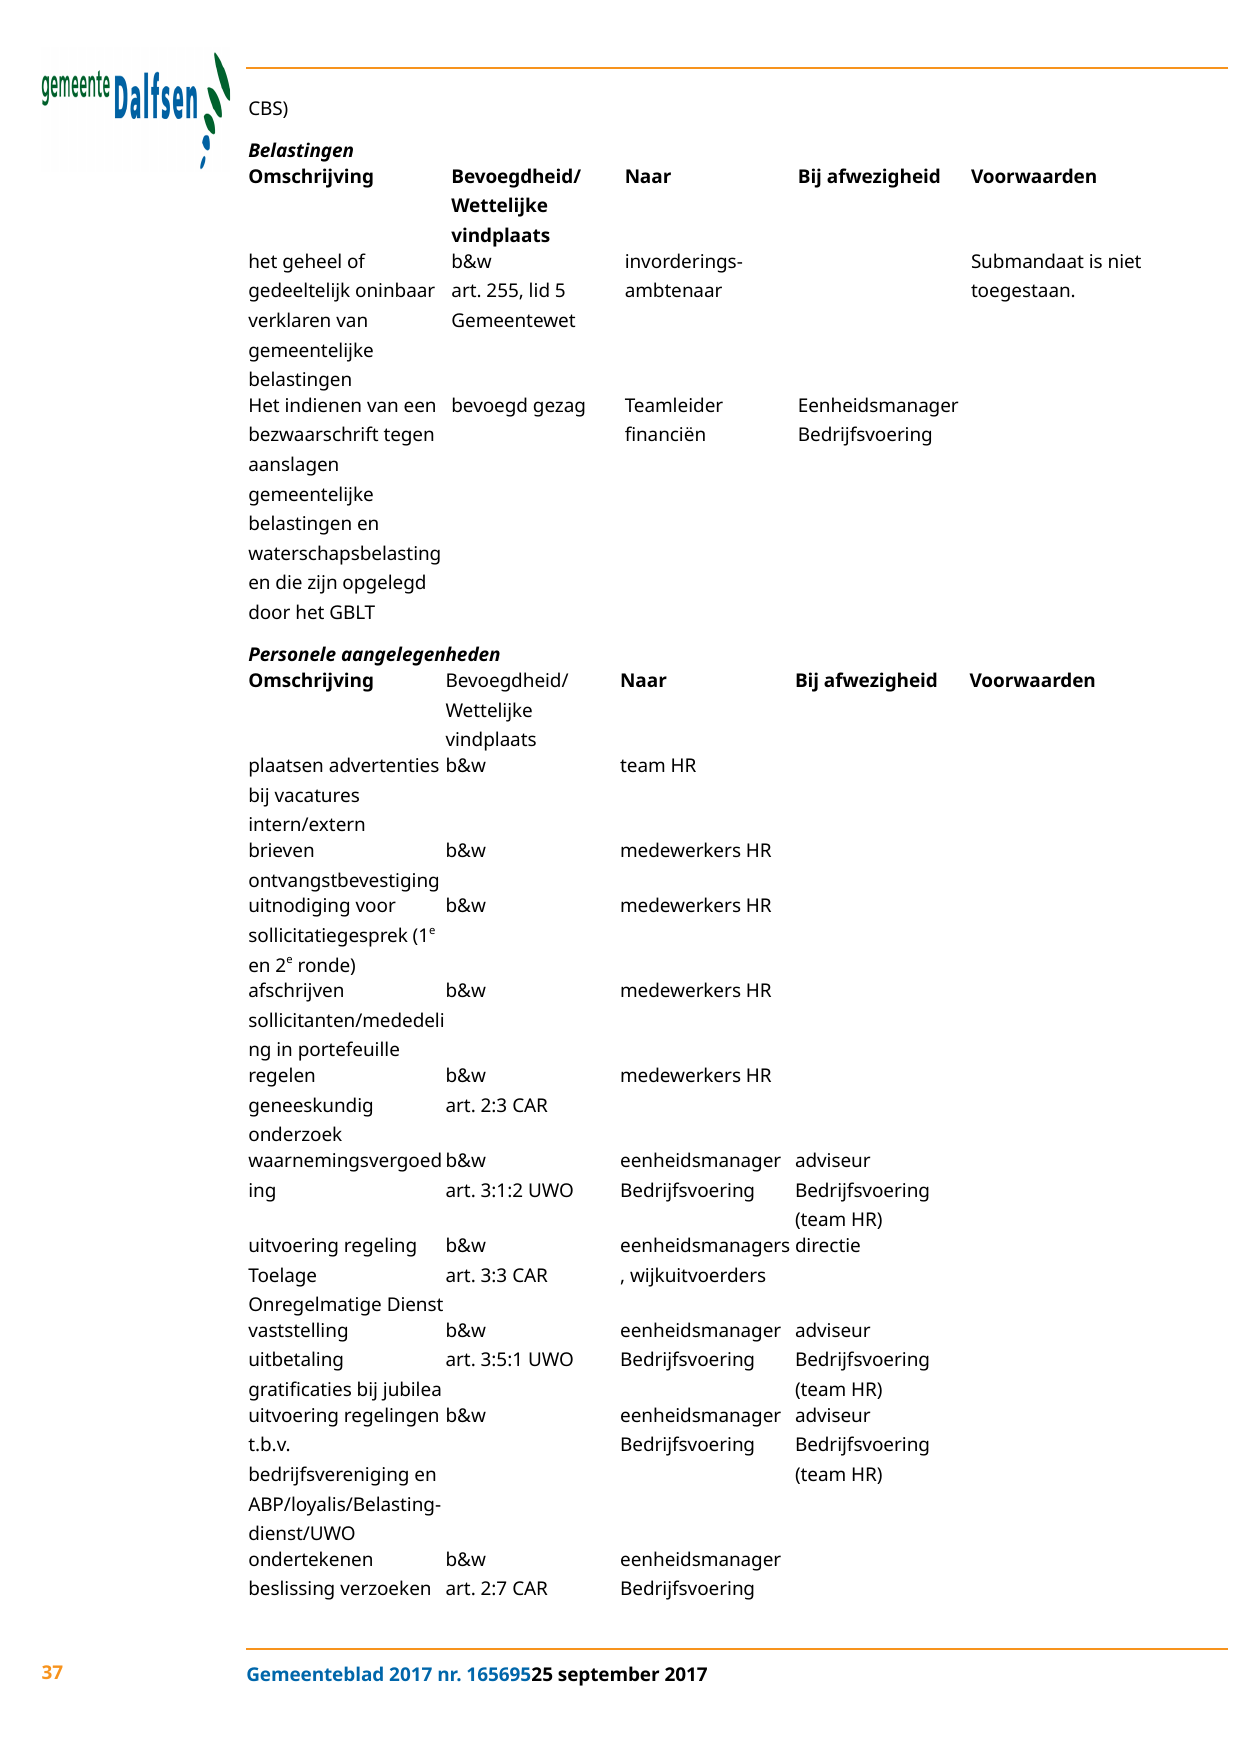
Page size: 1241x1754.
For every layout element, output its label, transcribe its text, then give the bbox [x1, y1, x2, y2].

table_cell [798, 248, 971, 392]
table_cell Teamleider financiën [625, 392, 798, 625]
table_cell plaatsen advertenties bij vacatures intern/extern [248, 753, 445, 837]
table_cell brieven ontvangstbevestiging [248, 837, 445, 893]
table_cell [969, 893, 1152, 977]
table_cell uitnodiging voor sollicitatiegesprek (1e en 2e ronde) [248, 893, 445, 977]
table_cell b&w art. 3:1:2 UWO [445, 1147, 620, 1232]
table_cell b&w art. 2:7 CAR [445, 1546, 620, 1601]
table_header Bij afwezigheid [795, 668, 969, 752]
table_cell [969, 1402, 1152, 1546]
table_header Omschrijving [248, 163, 451, 248]
table_header Bij afwezigheid [798, 163, 971, 248]
table_cell b&w [445, 978, 620, 1062]
table_cell [971, 95, 1152, 121]
picture [41, 47, 231, 172]
table_cell ondertekenen beslissing verzoeken [248, 1546, 445, 1601]
table_cell b&w [445, 893, 620, 977]
table_cell b&w art. 3:3 CAR [445, 1232, 620, 1317]
table_cell b&w art. 2:3 CAR [445, 1063, 620, 1147]
table_header Omschrijving [248, 668, 445, 752]
table_cell [969, 1317, 1152, 1402]
table_cell [795, 1546, 969, 1601]
table_cell vaststelling uitbetaling gratificaties bij jubilea [248, 1317, 445, 1402]
table_cell Submandaat is niet toegestaan. [971, 248, 1152, 392]
table_header Naar [625, 163, 798, 248]
table_cell eenheidsmanager Bedrijfsvoering [620, 1147, 795, 1232]
table_header Naar [620, 668, 795, 752]
table_cell [798, 95, 971, 121]
table_cell waarnemingsvergoeding [248, 1147, 445, 1232]
table_cell [795, 837, 969, 893]
table_cell [625, 95, 798, 121]
table_cell adviseur Bedrijfsvoering (team HR) [795, 1147, 969, 1232]
table_cell team HR [620, 753, 795, 837]
table_cell b&w [445, 837, 620, 893]
table_cell [795, 753, 969, 837]
table_cell [969, 1147, 1152, 1232]
table_cell uitvoering regeling Toelage Onregelmatige Dienst [248, 1232, 445, 1317]
table_cell b&w [445, 753, 620, 837]
table_cell bevoegd gezag [451, 392, 624, 625]
table_cell eenheidsmanager Bedrijfsvoering [620, 1546, 795, 1601]
table_cell [969, 1546, 1152, 1601]
table_cell het geheel of gedeeltelijk oninbaar verklaren van gemeentelijke belastingen [248, 248, 451, 392]
table_cell Het indienen van een bezwaarschrift tegen aanslagen gemeentelijke belastingen en waterschapsbelastingen die zijn opgelegd door het GBLT [248, 392, 451, 625]
table_cell [969, 1232, 1152, 1317]
table_cell eenheidsmanagers, wijkuitvoerders [620, 1232, 795, 1317]
table_header Voorwaarden [971, 163, 1152, 248]
table_cell invorderings-ambtenaar [625, 248, 798, 392]
table_cell [795, 1063, 969, 1147]
table_cell Eenheidsmanager Bedrijfsvoering [798, 392, 971, 625]
table_cell b&w art. 3:5:1 UWO [445, 1317, 620, 1402]
table_cell medewerkers HR [620, 1063, 795, 1147]
table_cell eenheidsmanager Bedrijfsvoering [620, 1402, 795, 1546]
table_cell uitvoering regelingen t.b.v. bedrijfsvereniging en ABP/loyalis/Belasting-dienst/UWO [248, 1402, 445, 1546]
table_cell [969, 753, 1152, 837]
table_cell directie [795, 1232, 969, 1317]
table_cell [969, 978, 1152, 1062]
table_cell adviseur Bedrijfsvoering (team HR) [795, 1317, 969, 1402]
table_cell eenheidsmanager Bedrijfsvoering [620, 1317, 795, 1402]
table_cell adviseur Bedrijfsvoering (team HR) [795, 1402, 969, 1546]
table_cell b&w [445, 1402, 620, 1546]
table_cell [971, 392, 1152, 625]
table_cell CBS) [248, 95, 451, 121]
table_cell b&w art. 255, lid 5 Gemeentewet [451, 248, 624, 392]
table_cell [795, 893, 969, 977]
table_cell [795, 978, 969, 1062]
text Belastingen [248, 137, 1152, 163]
table_cell [969, 837, 1152, 893]
table_cell [451, 95, 624, 121]
table_header Voorwaarden [969, 668, 1152, 752]
table_cell afschrijven sollicitanten/mededeling in portefeuille [248, 978, 445, 1062]
table_cell medewerkers HR [620, 837, 795, 893]
table_cell medewerkers HR [620, 978, 795, 1062]
text Personele aangelegenheden [248, 642, 1152, 667]
table_cell medewerkers HR [620, 893, 795, 977]
table_cell [969, 1063, 1152, 1147]
table_header Bevoegdheid/Wettelijke vindplaats [445, 668, 620, 752]
table_header Bevoegdheid/Wettelijke vindplaats [451, 163, 624, 248]
table_cell regelen geneeskundig onderzoek [248, 1063, 445, 1147]
